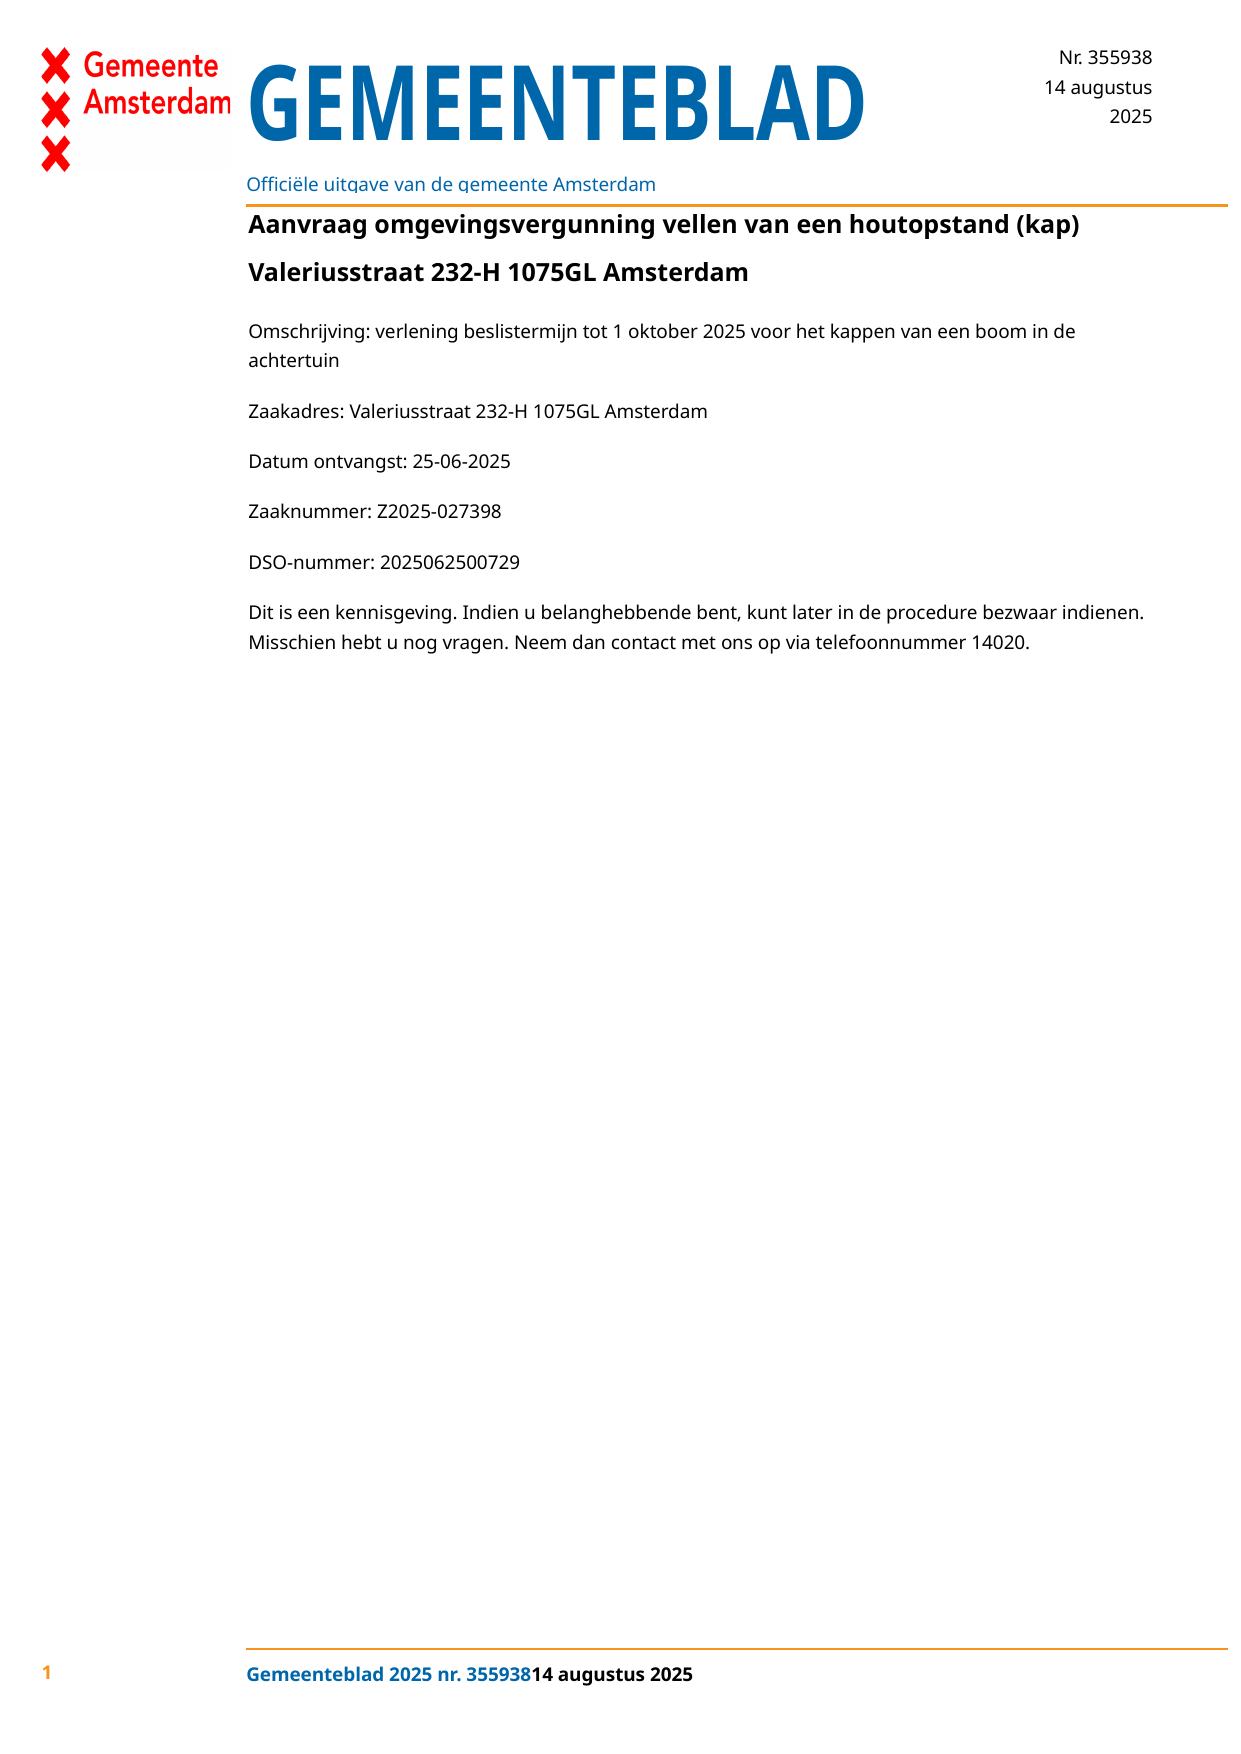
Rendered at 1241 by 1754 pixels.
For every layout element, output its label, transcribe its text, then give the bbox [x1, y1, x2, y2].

text Zaaknummer: Z2025-027398 [248, 499, 1152, 524]
text Omschrijving: verlening beslistermijn tot 1 oktober 2025 voor het kappen van een boom in de achtertuin [248, 318, 1152, 373]
text Zaakadres: Valeriusstraat 232-H 1075GL Amsterdam [248, 398, 1152, 424]
text Aanvraag omgevingsvergunning vellen van een houtopstand (kap) Valeriusstraat 232-H 1075GL Amsterdam [248, 207, 1152, 288]
text Datum ontvangst: 25-06-2025 [248, 448, 1152, 474]
text Dit is een kennisgeving. Indien u belanghebbende bent, kunt later in de procedure bezwaar indienen. Misschien hebt u nog vragen. Neem dan contact met ons op via telefoonnummer 14020. [248, 599, 1152, 655]
picture [41, 47, 231, 172]
text DSO-nummer: 2025062500729 [248, 549, 1152, 575]
